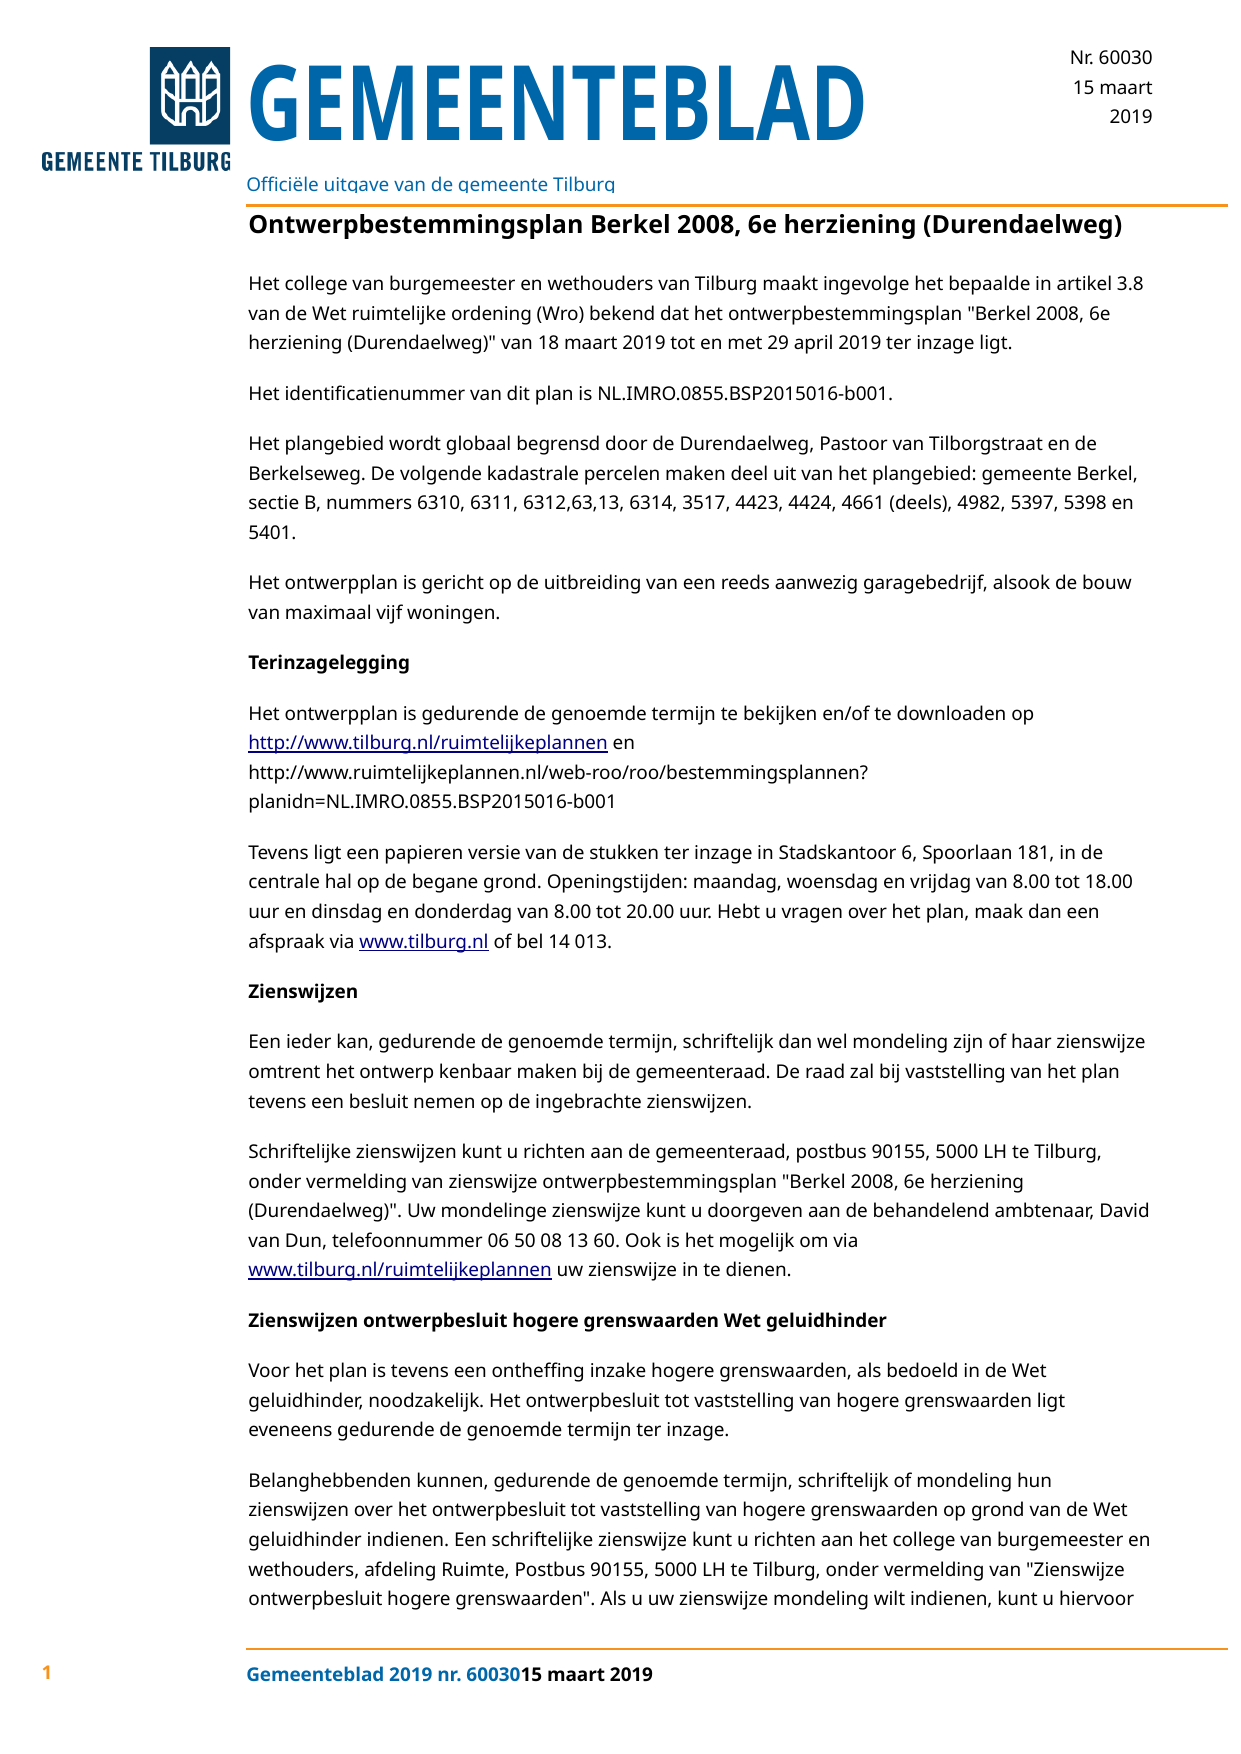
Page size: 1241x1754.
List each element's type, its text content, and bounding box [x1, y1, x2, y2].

picture [41, 47, 231, 172]
text Het plangebied wordt globaal begrensd door de Durendaelweg, Pastoor van Tilborgstraat en de Berkelseweg. De volgende kadastrale percelen maken deel uit van het plangebied: gemeente Berkel, sectie B, nummers 6310, 6311, 6312,63,13, 6314, 3517, 4423, 4424, 4661 (deels), 4982, 5397, 5398 en 5401. [248, 430, 1152, 545]
text Tevens ligt een papieren versie van de stukken ter inzage in Stadskantoor 6, Spoorlaan 181, in de centrale hal op de begane grond. Openingstijden: maandag, woensdag en vrijdag van 8.00 tot 18.00 uur en dinsdag en donderdag van 8.00 tot 20.00 uur. Hebt u vragen over het plan, maak dan een afspraak via www.tilburg.nl of bel 14 013. [248, 839, 1152, 953]
text Schriftelijke zienswijzen kunt u richten aan de gemeenteraad, postbus 90155, 5000 LH te Tilburg, onder vermelding van zienswijze ontwerpbestemmingsplan "Berkel 2008, 6e herziening (Durendaelweg)". Uw mondelinge zienswijze kunt u doorgeven aan de behandelend ambtenaar, David van Dun, telefoonnummer 06 50 08 13 60. Ook is het mogelijk om via www.tilburg.nl/ruimtelijkeplannen uw zienswijze in te dienen. [248, 1138, 1152, 1282]
text Het college van burgemeester en wethouders van Tilburg maakt ingevolge het bepaalde in artikel 3.8 van de Wet ruimtelijke ordening (Wro) bekend dat het ontwerpbestemmingsplan "Berkel 2008, 6e herziening (Durendaelweg)" van 18 maart 2019 tot en met 29 april 2019 ter inzage ligt. [248, 270, 1152, 355]
text Belanghebbenden kunnen, gedurende de genoemde termijn, schriftelijk of mondeling hun zienswijzen over het ontwerpbesluit tot vaststelling van hogere grenswaarden op grond van de Wet geluidhinder indienen. Een schriftelijke zienswijze kunt u richten aan het college van burgemeester en wethouders, afdeling Ruimte, Postbus 90155, 5000 LH te Tilburg, onder vermelding van "Zienswijze ontwerpbesluit hogere grenswaarden". Als u uw zienswijze mondeling wilt indienen, kunt u hiervoor [248, 1467, 1152, 1611]
text Voor het plan is tevens een ontheffing inzake hogere grenswaarden, als bedoeld in de Wet geluidhinder, noodzakelijk. Het ontwerpbesluit tot vaststelling van hogere grenswaarden ligt eveneens gedurende de genoemde termijn ter inzage. [248, 1357, 1152, 1442]
text Het identificatienummer van dit plan is NL.IMRO.0855.BSP2015016-b001. [248, 380, 1152, 406]
text Het ontwerpplan is gedurende de genoemde termijn te bekijken en/of te downloaden op http://www.tilburg.nl/ruimtelijkeplannen en http://www.ruimtelijkeplannen.nl/web-roo/roo/bestemmingsplannen?planidn=NL.IMRO.0855.BSP2015016-b001 [248, 700, 1152, 814]
text Ontwerpbestemmingsplan Berkel 2008, 6e herziening (Durendaelweg) [248, 207, 1152, 241]
text Zienswijzen [248, 978, 1152, 1004]
text Een ieder kan, gedurende de genoemde termijn, schriftelijk dan wel mondeling zijn of haar zienswijze omtrent het ontwerp kenbaar maken bij de gemeenteraad. De raad zal bij vaststelling van het plan tevens een besluit nemen op de ingebrachte zienswijzen. [248, 1029, 1152, 1113]
text Terinzagelegging [248, 649, 1152, 675]
text Het ontwerpplan is gericht op de uitbreiding van een reeds aanwezig garagebedrijf, alsook de bouw van maximaal vijf woningen. [248, 569, 1152, 625]
text Zienswijzen ontwerpbesluit hogere grenswaarden Wet geluidhinder [248, 1307, 1152, 1333]
